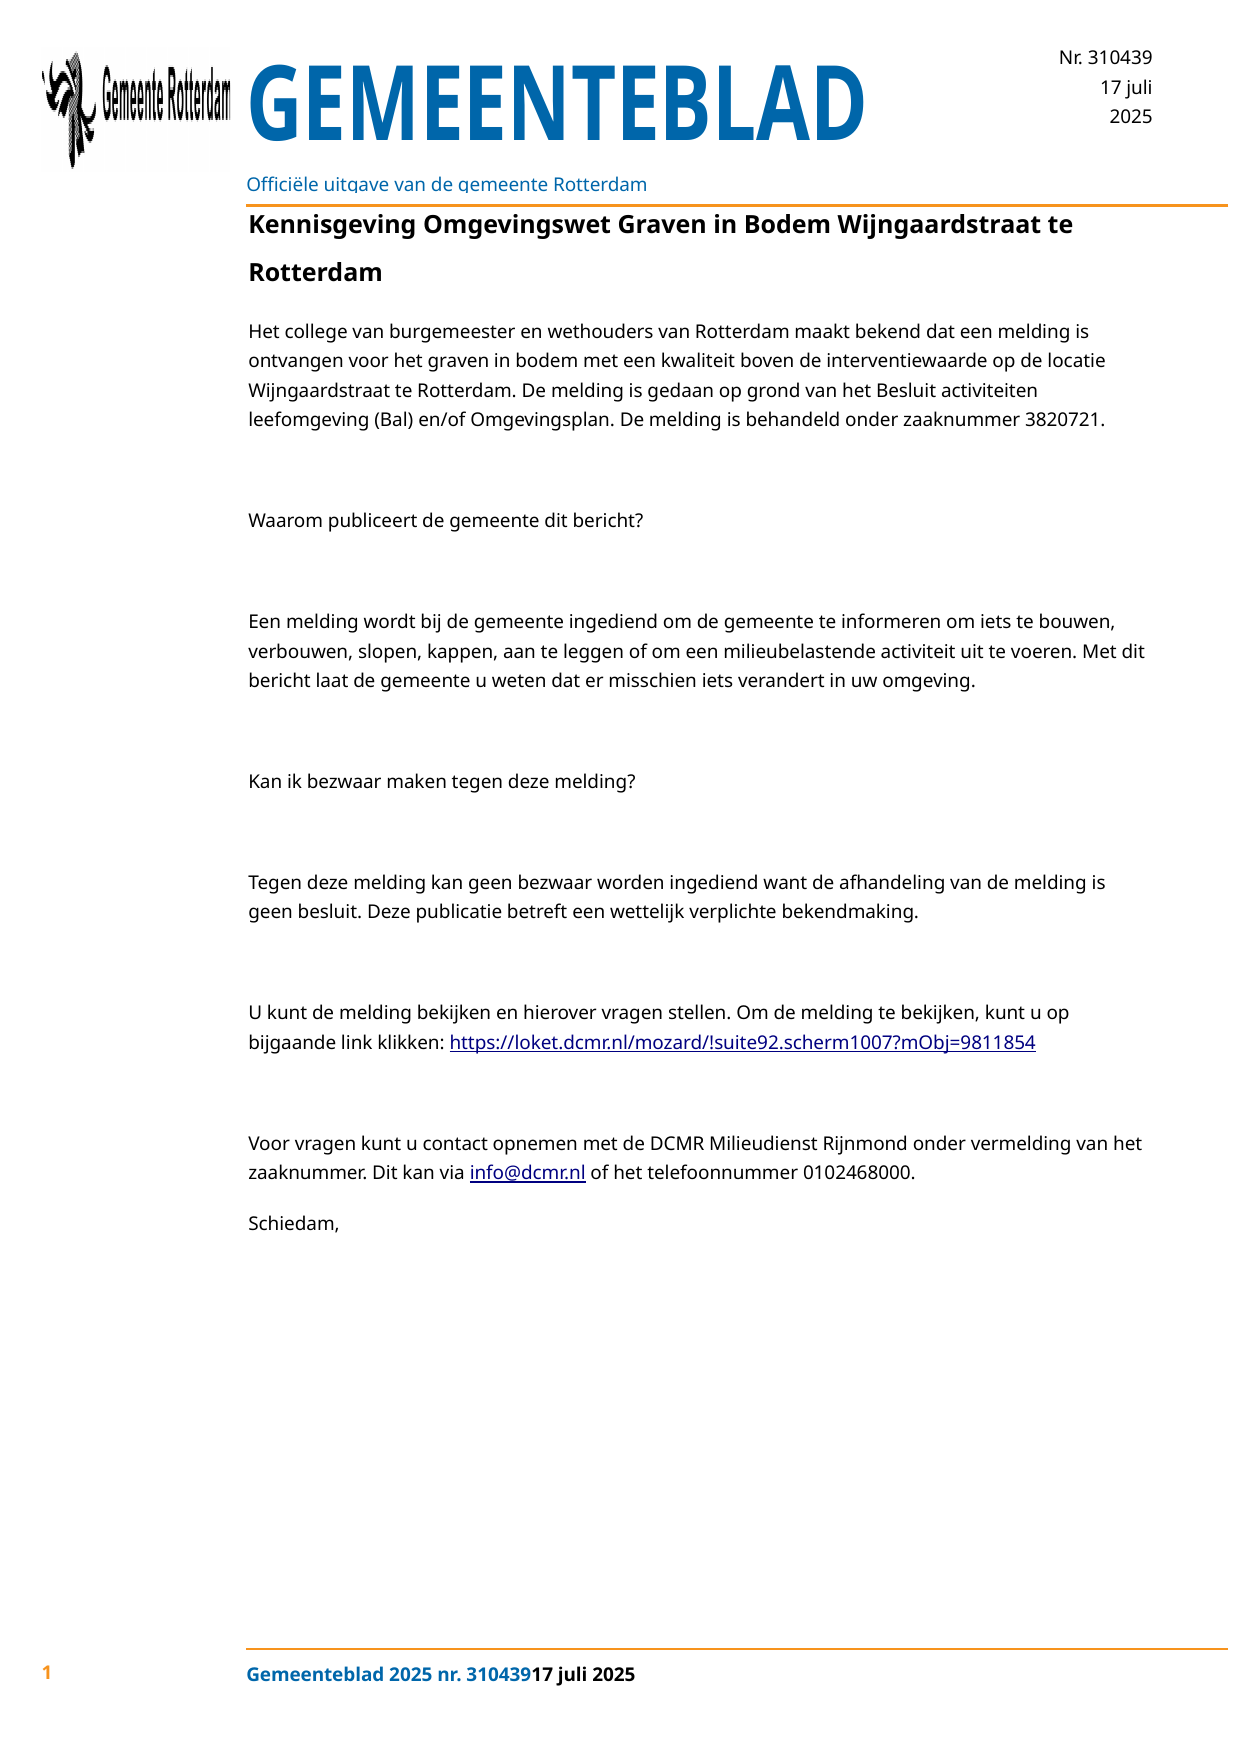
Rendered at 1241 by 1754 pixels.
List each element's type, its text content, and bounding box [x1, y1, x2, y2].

text Waarom publiceert de gemeente dit bericht? [248, 507, 1152, 533]
text Schiedam, [248, 1210, 1152, 1236]
text Voor vragen kunt u contact opnemen met de DCMR Milieudienst Rijnmond onder vermelding van het zaaknummer. Dit kan via info@dcmr.nl of het telefoonnummer 0102468000. [248, 1130, 1152, 1185]
text Het college van burgemeester en wethouders van Rotterdam maakt bekend dat een melding is ontvangen voor het graven in bodem met een kwaliteit boven de interventiewaarde op de locatie Wijngaardstraat te Rotterdam. De melding is gedaan op grond van het Besluit activiteiten leefomgeving (Bal) en/of Omgevingsplan. De melding is behandeld onder zaaknummer 3820721. [248, 318, 1152, 432]
text Kan ik bezwaar maken tegen deze melding? [248, 768, 1152, 794]
text U kunt de melding bekijken en hierover vragen stellen. Om de melding te bekijken, kunt u op bijgaande link klikken: https://loket.dcmr.nl/mozard/!suite92.scherm1007?mObj=9811854 [248, 999, 1152, 1055]
text Kennisgeving Omgevingswet Graven in Bodem Wijngaardstraat te Rotterdam [248, 207, 1152, 288]
text Tegen deze melding kan geen bezwaar worden ingediend want de afhandeling van de melding is geen besluit. Deze publicatie betreft een wettelijk verplichte bekendmaking. [248, 869, 1152, 924]
picture [41, 47, 231, 172]
text Een melding wordt bij de gemeente ingediend om de gemeente te informeren om iets te bouwen, verbouwen, slopen, kappen, aan te leggen of om een milieubelastende activiteit uit te voeren. Met dit bericht laat de gemeente u weten dat er misschien iets verandert in uw omgeving. [248, 608, 1152, 693]
